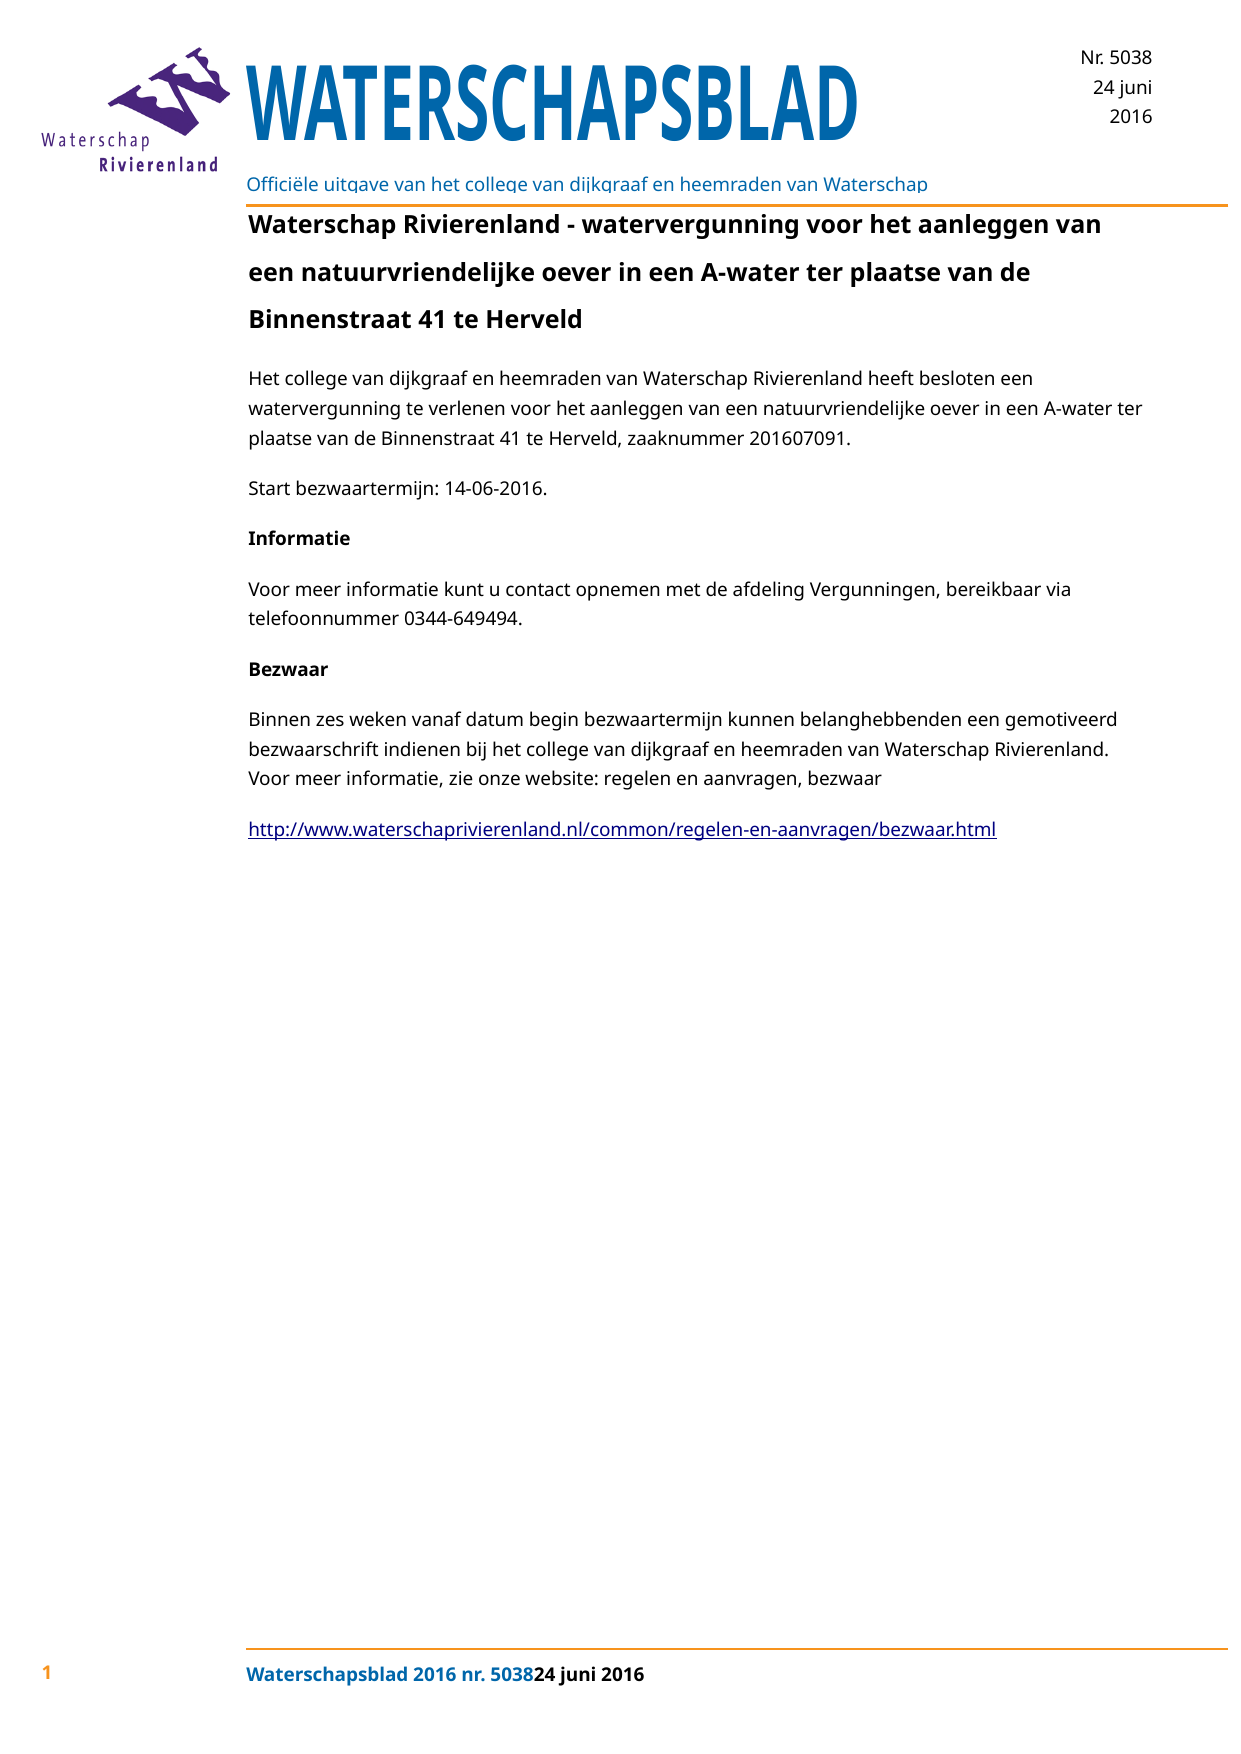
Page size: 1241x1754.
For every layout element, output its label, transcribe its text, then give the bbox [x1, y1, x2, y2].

text Start bezwaartermijn: 14-06-2016. [248, 475, 1152, 501]
text Voor meer informatie kunt u contact opnemen met de afdeling Vergunningen, bereikbaar via telefoonnummer 0344-649494. [248, 576, 1152, 631]
text Het college van dijkgraaf en heemraden van Waterschap Rivierenland heeft besloten een watervergunning te verlenen voor het aanleggen van een natuurvriendelijke oever in een A-water ter plaatse van de Binnenstraat 41 te Herveld, zaaknummer 201607091. [248, 366, 1152, 450]
text Waterschap Rivierenland - watervergunning voor het aanleggen van een natuurvriendelijke oever in een A-water ter plaatse van de Binnenstraat 41 te Herveld [248, 207, 1152, 336]
text Bezwaar [248, 656, 1152, 682]
picture [41, 47, 231, 172]
text Informatie [248, 526, 1152, 551]
text Binnen zes weken vanaf datum begin bezwaartermijn kunnen belanghebbenden een gemotiveerd bezwaarschrift indienen bij het college van dijkgraaf en heemraden van Waterschap Rivierenland. Voor meer informatie, zie onze website: regelen en aanvragen, bezwaar [248, 706, 1152, 791]
text http://www.waterschaprivierenland.nl/common/regelen-en-aanvragen/bezwaar.html [248, 816, 1152, 842]
